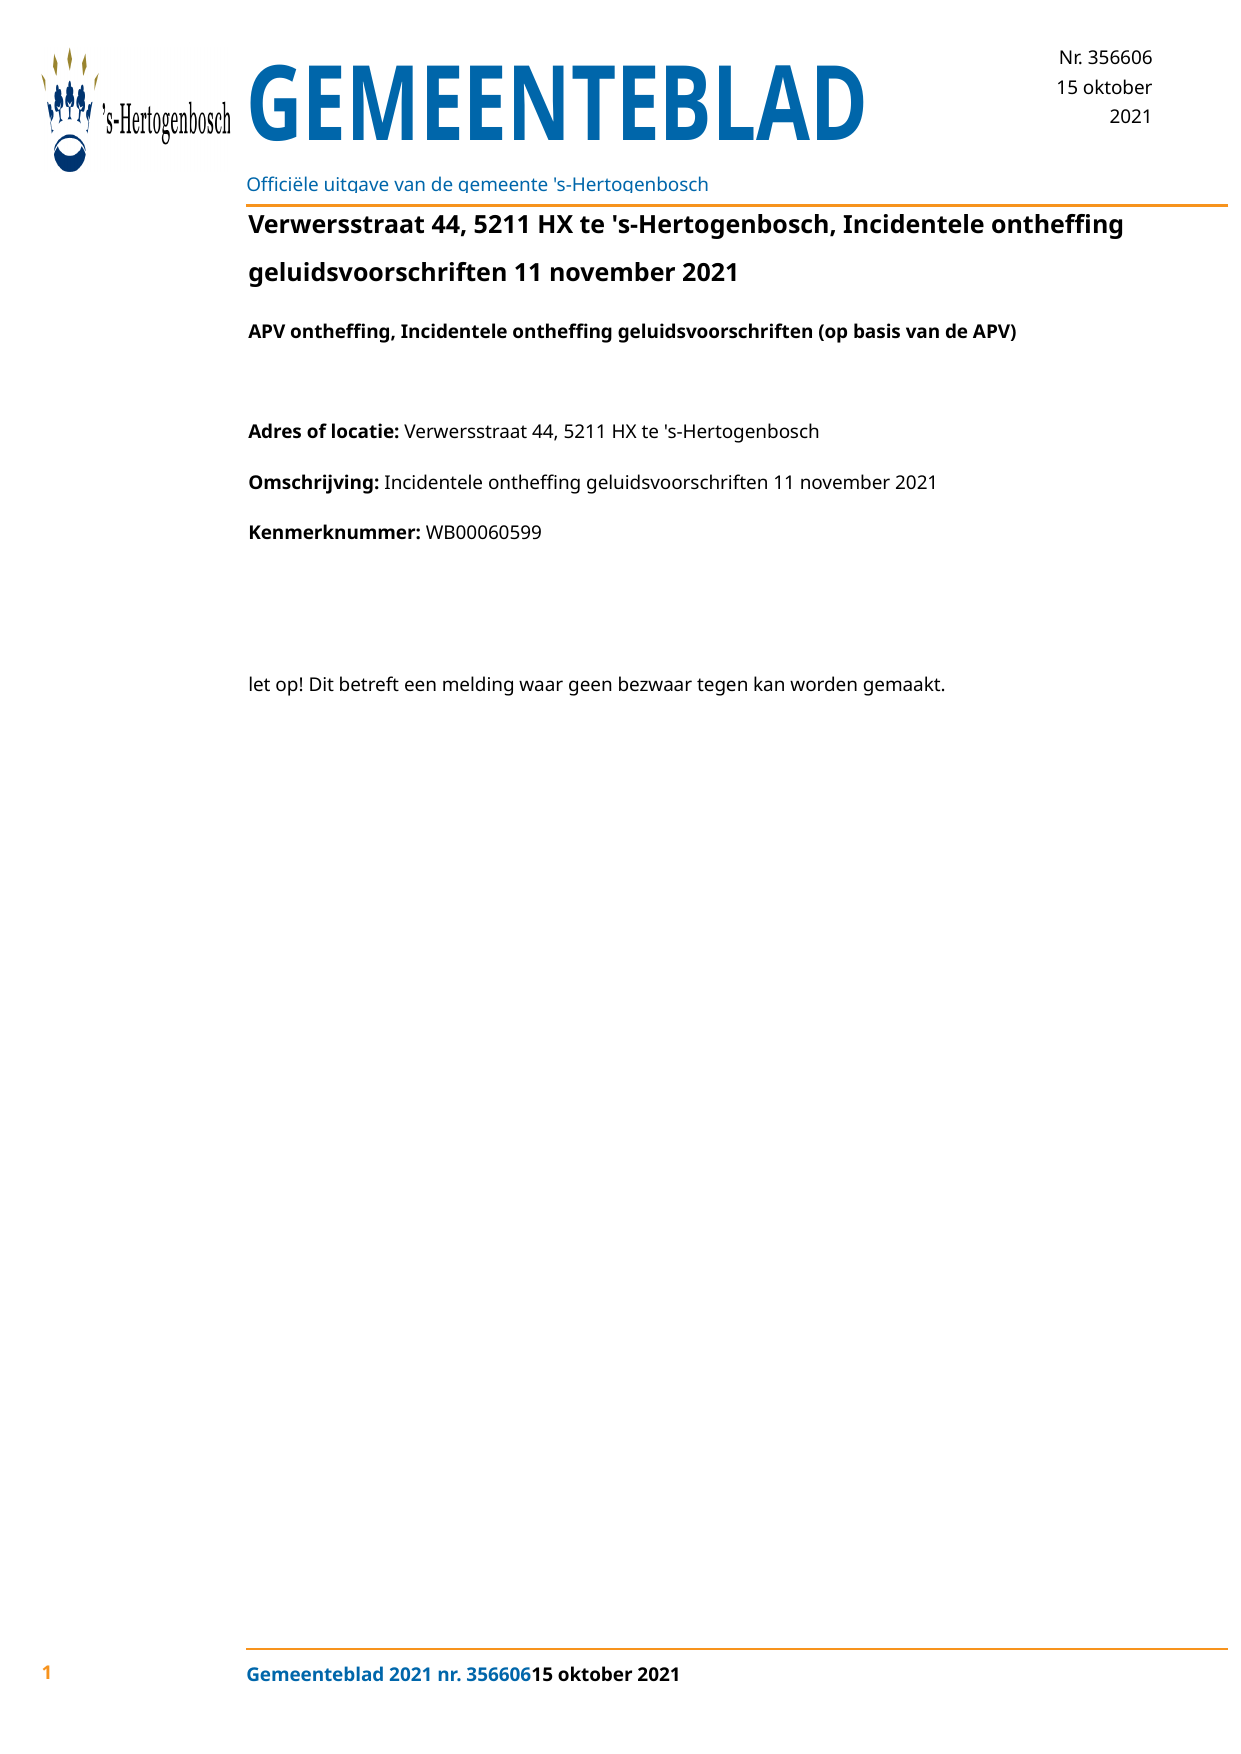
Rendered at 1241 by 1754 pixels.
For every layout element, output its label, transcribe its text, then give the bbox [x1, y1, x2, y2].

picture [41, 47, 231, 172]
text Kenmerknummer: WB00060599 [248, 519, 1152, 545]
text Omschrijving: Incidentele ontheffing geluidsvoorschriften 11 november 2021 [248, 469, 1152, 495]
text APV ontheffing, Incidentele ontheffing geluidsvoorschriften (op basis van de APV) [248, 318, 1152, 344]
text Adres of locatie: Verwersstraat 44, 5211 HX te 's-Hertogenbosch [248, 419, 1152, 444]
text let op! Dit betreft een melding waar geen bezwaar tegen kan worden gemaakt. [248, 671, 1152, 697]
text Verwersstraat 44, 5211 HX te 's-Hertogenbosch, Incidentele ontheffing geluidsvoorschriften 11 november 2021 [248, 207, 1152, 288]
